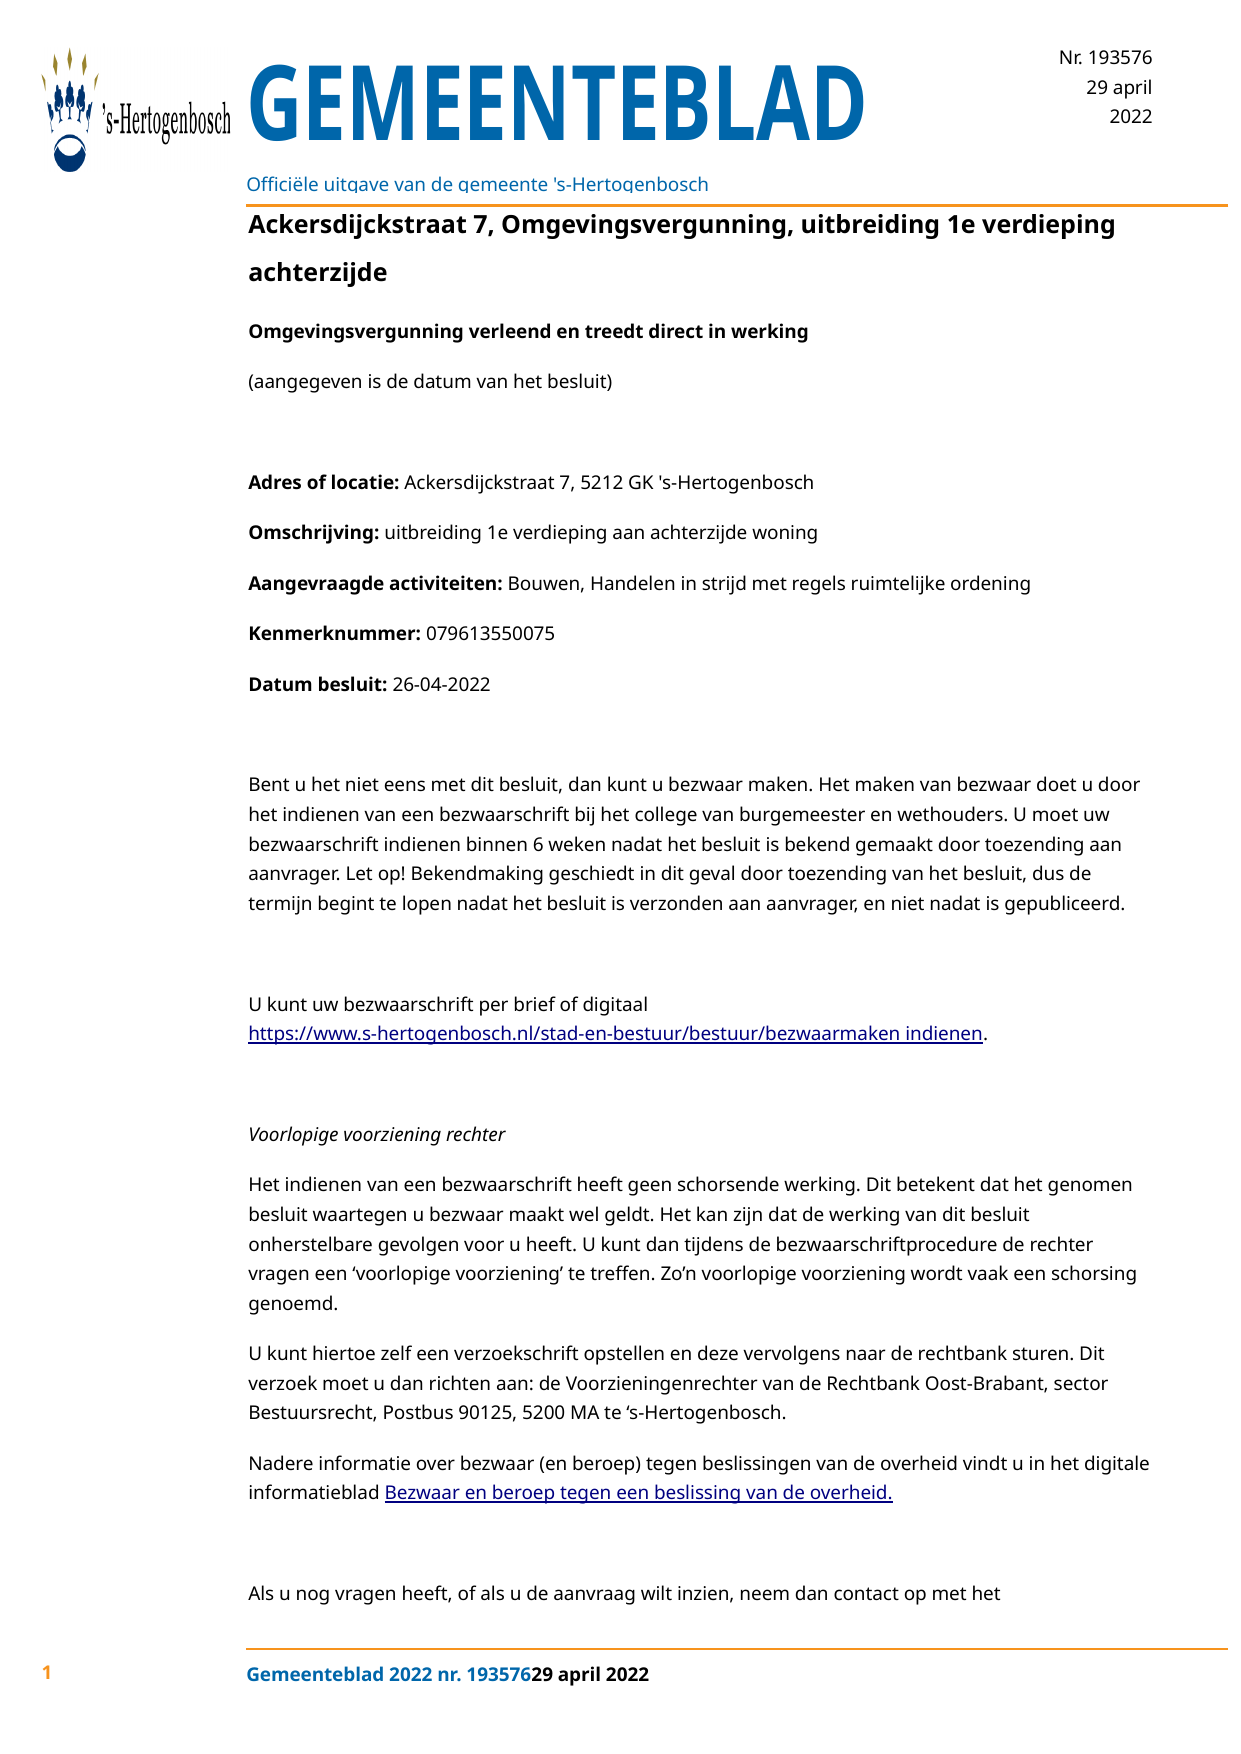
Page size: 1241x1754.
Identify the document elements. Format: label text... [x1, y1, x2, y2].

text Kenmerknummer: 079613550075 [248, 620, 1152, 646]
text Voorlopige voorziening rechter [248, 1121, 1152, 1147]
picture [41, 47, 231, 172]
text Datum besluit: 26-04-2022 [248, 671, 1152, 697]
text U kunt uw bezwaarschrift per brief of digitaal https://www.s-hertogenbosch.nl/stad-en-bestuur/bestuur/bezwaarmaken indienen. [248, 991, 1152, 1046]
text Omgevingsvergunning verleend en treedt direct in werking [248, 318, 1152, 344]
text Nadere informatie over bezwaar (en beroep) tegen beslissingen van de overheid vindt u in het digitale informatieblad Bezwaar en beroep tegen een beslissing van de overheid. [248, 1450, 1152, 1505]
text Als u nog vragen heeft, of als u de aanvraag wilt inzien, neem dan contact op met het [248, 1580, 1152, 1606]
text U kunt hiertoe zelf een verzoekschrift opstellen en deze vervolgens naar de rechtbank sturen. Dit verzoek moet u dan richten aan: de Voorzieningenrechter van de Rechtbank Oost-Brabant, sector Bestuursrecht, Postbus 90125, 5200 MA te ‘s-Hertogenbosch. [248, 1340, 1152, 1425]
text Adres of locatie: Ackersdijckstraat 7, 5212 GK 's-Hertogenbosch [248, 469, 1152, 495]
text Bent u het niet eens met dit besluit, dan kunt u bezwaar maken. Het maken van bezwaar doet u door het indienen van een bezwaarschrift bij het college van burgemeester en wethouders. U moet uw bezwaarschrift indienen binnen 6 weken nadat het besluit is bekend gemaakt door toezending aan aanvrager. Let op! Bekendmaking geschiedt in dit geval door toezending van het besluit, dus de termijn begint te lopen nadat het besluit is verzonden aan aanvrager, en niet nadat is gepubliceerd. [248, 772, 1152, 916]
text Aangevraagde activiteiten: Bouwen, Handelen in strijd met regels ruimtelijke ordening [248, 570, 1152, 596]
text (aangegeven is de datum van het besluit) [248, 368, 1152, 394]
text Het indienen van een bezwaarschrift heeft geen schorsende werking. Dit betekent dat het genomen besluit waartegen u bezwaar maakt wel geldt. Het kan zijn dat de werking van dit besluit onherstelbare gevolgen voor u heeft. U kunt dan tijdens de bezwaarschriftprocedure de rechter vragen een ‘voorlopige voorziening’ te treffen. Zo’n voorlopige voorziening wordt vaak een schorsing genoemd. [248, 1172, 1152, 1316]
text Ackersdijckstraat 7, Omgevingsvergunning, uitbreiding 1e verdieping achterzijde [248, 207, 1152, 288]
text Omschrijving: uitbreiding 1e verdieping aan achterzijde woning [248, 519, 1152, 545]
